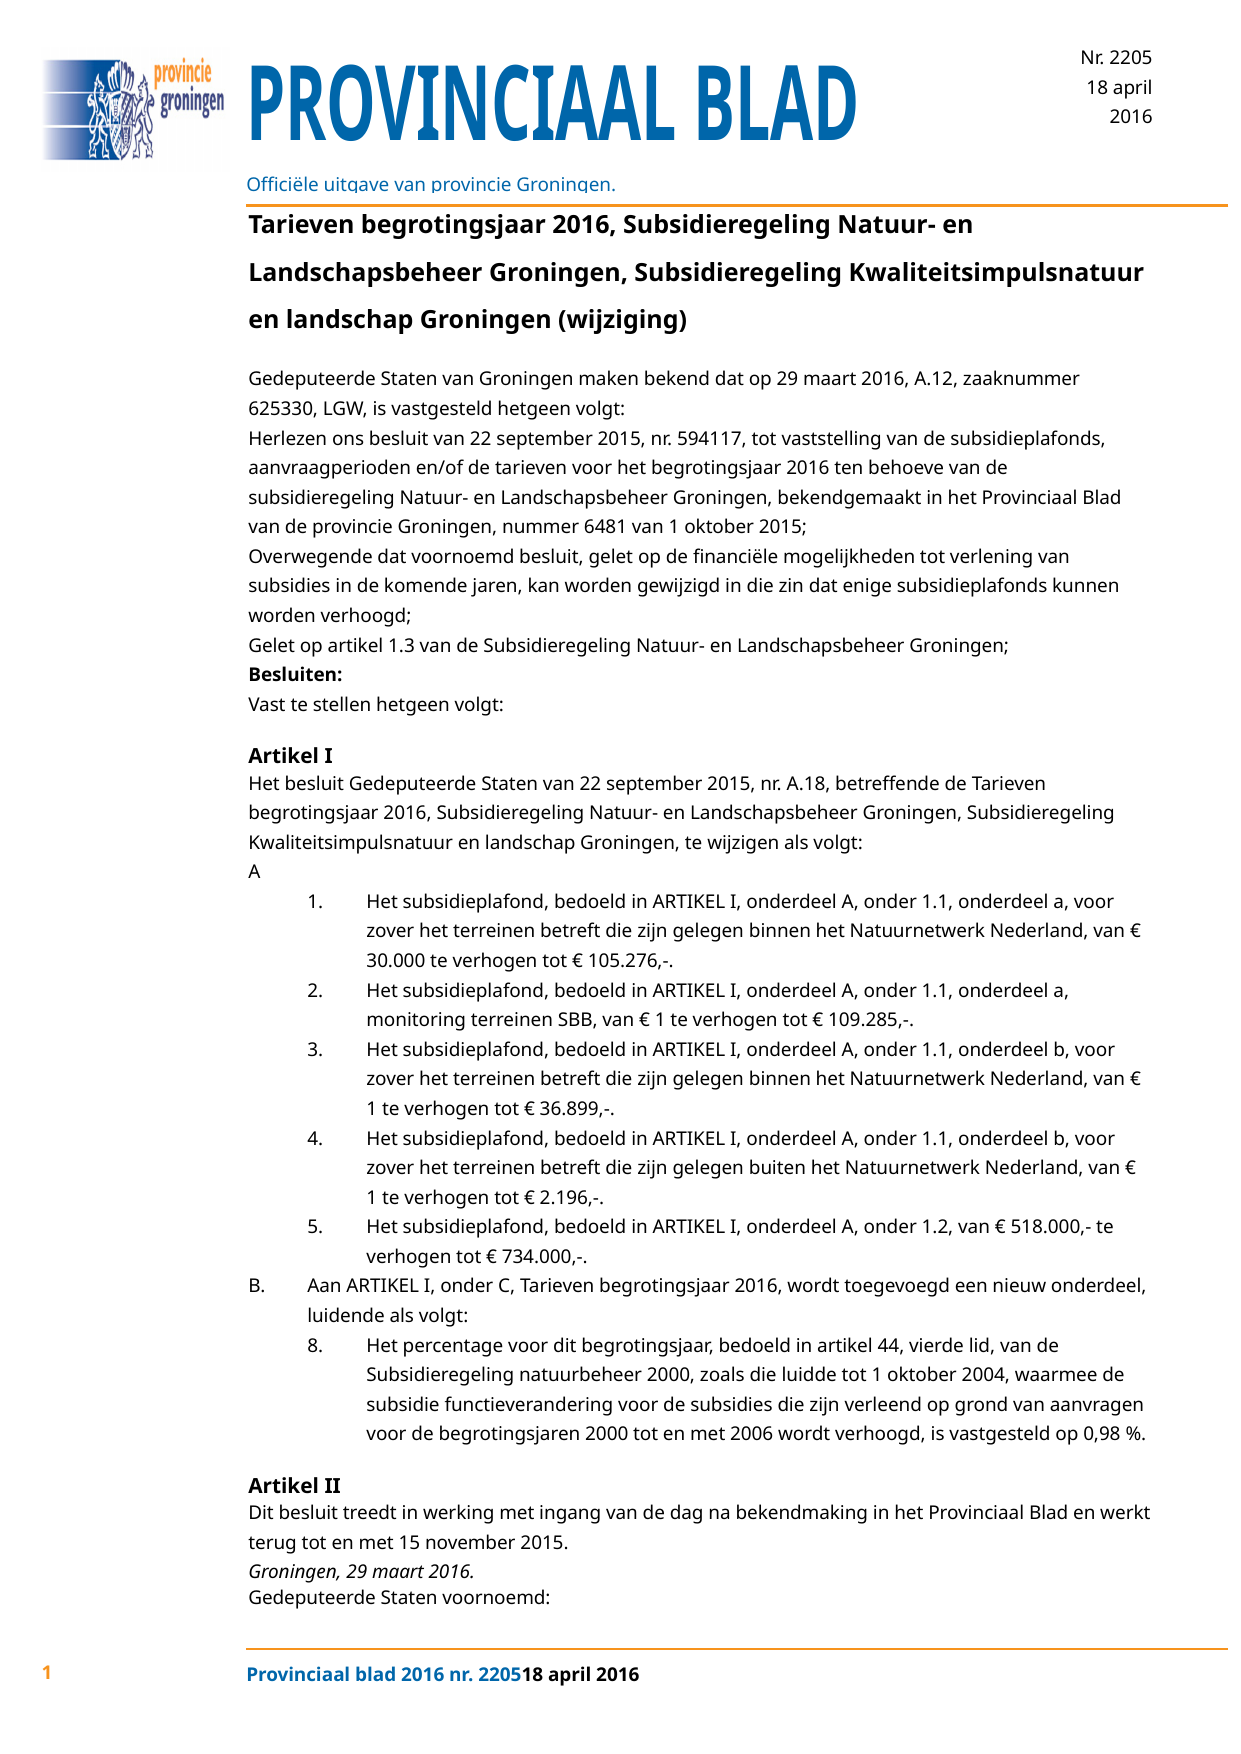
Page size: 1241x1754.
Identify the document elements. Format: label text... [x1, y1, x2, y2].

text Besluiten: [248, 661, 1152, 687]
text Gedeputeerde Staten van Groningen maken bekend dat op 29 maart 2016, A.12, zaaknummer 625330, LGW, is vastgesteld hetgeen volgt: [248, 366, 1152, 421]
list Het percentage voor dit begrotingsjaar, bedoeld in artikel 44, vierde lid, van de Subsidieregeling natuurbeheer 2000, zoals die luidde tot 1 oktober 2004, waarmee de subsidie functieverandering voor de subsidies die zijn verleend op grond van aanvragen voor de begrotingsjaren 2000 tot en met 2006 wordt verhoogd, is vastgesteld op 0,98 %. [307, 1332, 1152, 1446]
text Artikel II [248, 1471, 1152, 1499]
list Het subsidieplafond, bedoeld in ARTIKEL I, onderdeel A, onder 1.1, onderdeel a, monitoring terreinen SBB, van € 1 te verhogen tot € 109.285,-. [307, 977, 1152, 1032]
text Vast te stellen hetgeen volgt: [248, 691, 1152, 717]
text Dit besluit treedt in werking met ingang van de dag na bekendmaking in het Provinciaal Blad en werkt terug tot en met 15 november 2015. [248, 1499, 1152, 1555]
text Overwegende dat voornoemd besluit, gelet op de financiële mogelijkheden tot verlening van subsidies in de komende jaren, kan worden gewijzigd in die zin dat enige subsidieplafonds kunnen worden verhoogd; [248, 543, 1152, 628]
list Het subsidieplafond, bedoeld in ARTIKEL I, onderdeel A, onder 1.2, van € 518.000,- te verhogen tot € 734.000,-. [307, 1213, 1152, 1269]
text Gelet op artikel 1.3 van de Subsidieregeling Natuur- en Landschapsbeheer Groningen; [248, 632, 1152, 657]
text Herlezen ons besluit van 22 september 2015, nr. 594117, tot vaststelling van de subsidieplafonds, aanvraagperioden en/of de tarieven voor het begrotingsjaar 2016 ten behoeve van de subsidieregeling Natuur- en Landschapsbeheer Groningen, bekendgemaakt in het Provinciaal Blad van de provincie Groningen, nummer 6481 van 1 oktober 2015; [248, 425, 1152, 539]
text Artikel I [248, 741, 1152, 770]
text Het besluit Gedeputeerde Staten van 22 september 2015, nr. A.18, betreffende de Tarieven begrotingsjaar 2016, Subsidieregeling Natuur- en Landschapsbeheer Groningen, Subsidieregeling Kwaliteitsimpulsnatuur en landschap Groningen, te wijzigen als volgt: [248, 770, 1152, 855]
list Het subsidieplafond, bedoeld in ARTIKEL I, onderdeel A, onder 1.1, onderdeel b, voor zover het terreinen betreft die zijn gelegen buiten het Natuurnetwerk Nederland, van € 1 te verhogen tot € 2.196,-. [307, 1125, 1152, 1210]
list Aan ARTIKEL I, onder C, Tarieven begrotingsjaar 2016, wordt toegevoegd een nieuw onderdeel, luidende als volgt: [248, 1273, 1152, 1328]
picture [41, 47, 231, 172]
text Groningen, 29 maart 2016. [248, 1559, 1152, 1584]
text Gedeputeerde Staten voornoemd: [248, 1584, 1152, 1610]
text Tarieven begrotingsjaar 2016, Subsidieregeling Natuur- en Landschapsbeheer Groningen, Subsidieregeling Kwaliteitsimpulsnatuur en landschap Groningen (wijziging) [248, 207, 1152, 336]
list Het subsidieplafond, bedoeld in ARTIKEL I, onderdeel A, onder 1.1, onderdeel b, voor zover het terreinen betreft die zijn gelegen binnen het Natuurnetwerk Nederland, van € 1 te verhogen tot € 36.899,-. [307, 1036, 1152, 1121]
list Het subsidieplafond, bedoeld in ARTIKEL I, onderdeel A, onder 1.1, onderdeel a, voor zover het terreinen betreft die zijn gelegen binnen het Natuurnetwerk Nederland, van € 30.000 te verhogen tot € 105.276,-. [307, 888, 1152, 973]
